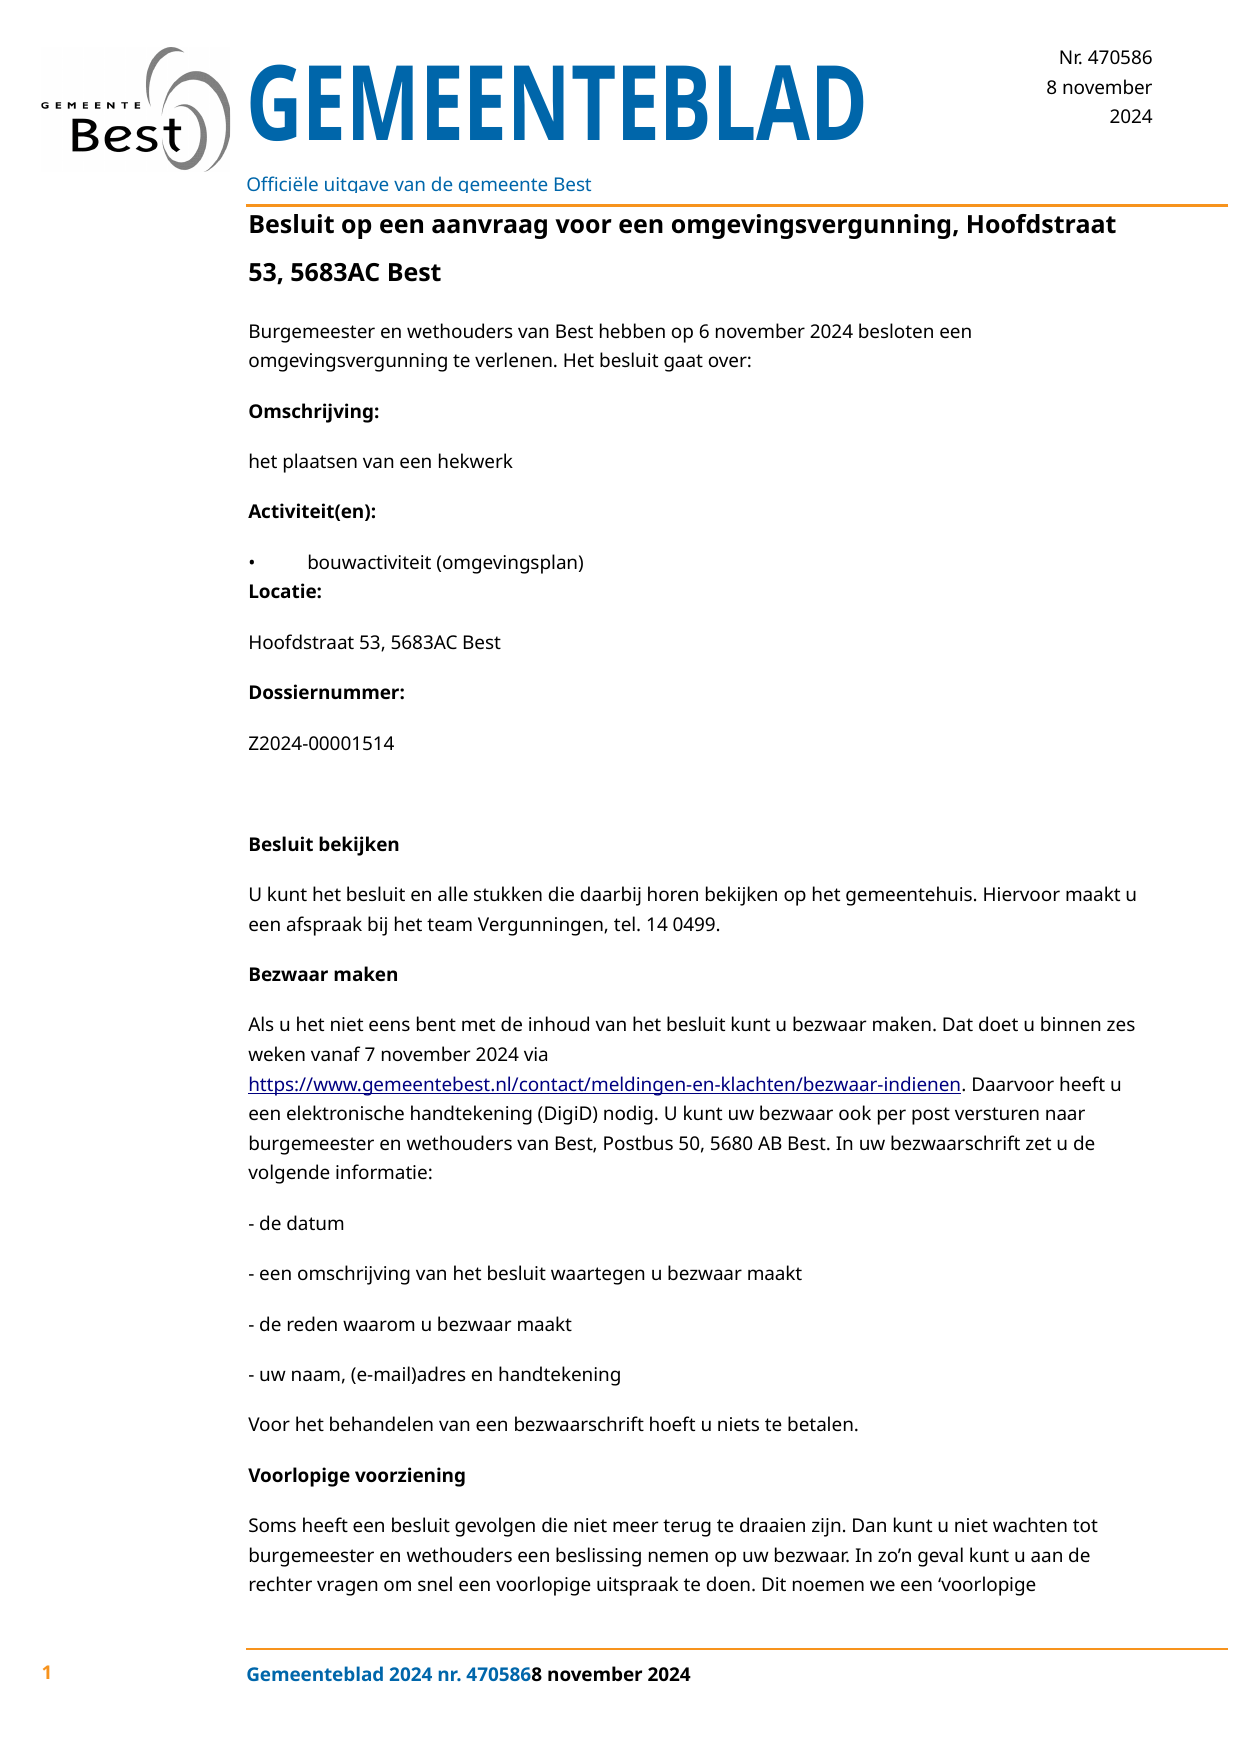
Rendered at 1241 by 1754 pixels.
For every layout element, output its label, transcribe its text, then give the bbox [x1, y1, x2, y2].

list bouwactiviteit (omgevingsplan) [248, 549, 1152, 575]
text Bezwaar maken [248, 961, 1152, 987]
text Locatie: [248, 579, 1152, 604]
text Z2024-00001514 [248, 730, 1152, 756]
text Soms heeft een besluit gevolgen die niet meer terug te draaien zijn. Dan kunt u niet wachten tot burgemeester en wethouders een beslissing nemen op uw bezwaar. In zo’n geval kunt u aan de rechter vragen om snel een voorlopige uitspraak te doen. Dit noemen we een ‘voorlopige [248, 1512, 1152, 1597]
text Voorlopige voorziening [248, 1462, 1152, 1488]
picture [41, 47, 231, 172]
text het plaatsen van een hekwerk [248, 448, 1152, 474]
text - uw naam, (e-mail)adres en handtekening [248, 1361, 1152, 1387]
text U kunt het besluit en alle stukken die daarbij horen bekijken op het gemeentehuis. Hiervoor maakt u een afspraak bij het team Vergunningen, tel. 14 0499. [248, 881, 1152, 937]
text Voor het behandelen van een bezwaarschrift hoeft u niets te betalen. [248, 1412, 1152, 1437]
text Activiteit(en): [248, 499, 1152, 524]
text - de datum [248, 1210, 1152, 1236]
text Als u het niet eens bent met de inhoud van het besluit kunt u bezwaar maken. Dat doet u binnen zes weken vanaf 7 november 2024 via https://www.gemeentebest.nl/contact/meldingen-en-klachten/bezwaar-indienen. Daarvoor heeft u een elektronische handtekening (DigiD) nodig. U kunt uw bezwaar ook per post versturen naar burgemeester en wethouders van Best, Postbus 50, 5680 AB Best. In uw bezwaarschrift zet u de volgende informatie: [248, 1012, 1152, 1185]
text Dossiernummer: [248, 679, 1152, 705]
text Omschrijving: [248, 398, 1152, 424]
text Burgemeester en wethouders van Best hebben op 6 november 2024 besloten een omgevingsvergunning te verlenen. Het besluit gaat over: [248, 318, 1152, 373]
text Hoofdstraat 53, 5683AC Best [248, 629, 1152, 655]
text - een omschrijving van het besluit waartegen u bezwaar maakt [248, 1260, 1152, 1286]
text - de reden waarom u bezwaar maakt [248, 1311, 1152, 1337]
text Besluit op een aanvraag voor een omgevingsvergunning, Hoofdstraat 53, 5683AC Best [248, 207, 1152, 288]
text Besluit bekijken [248, 831, 1152, 857]
